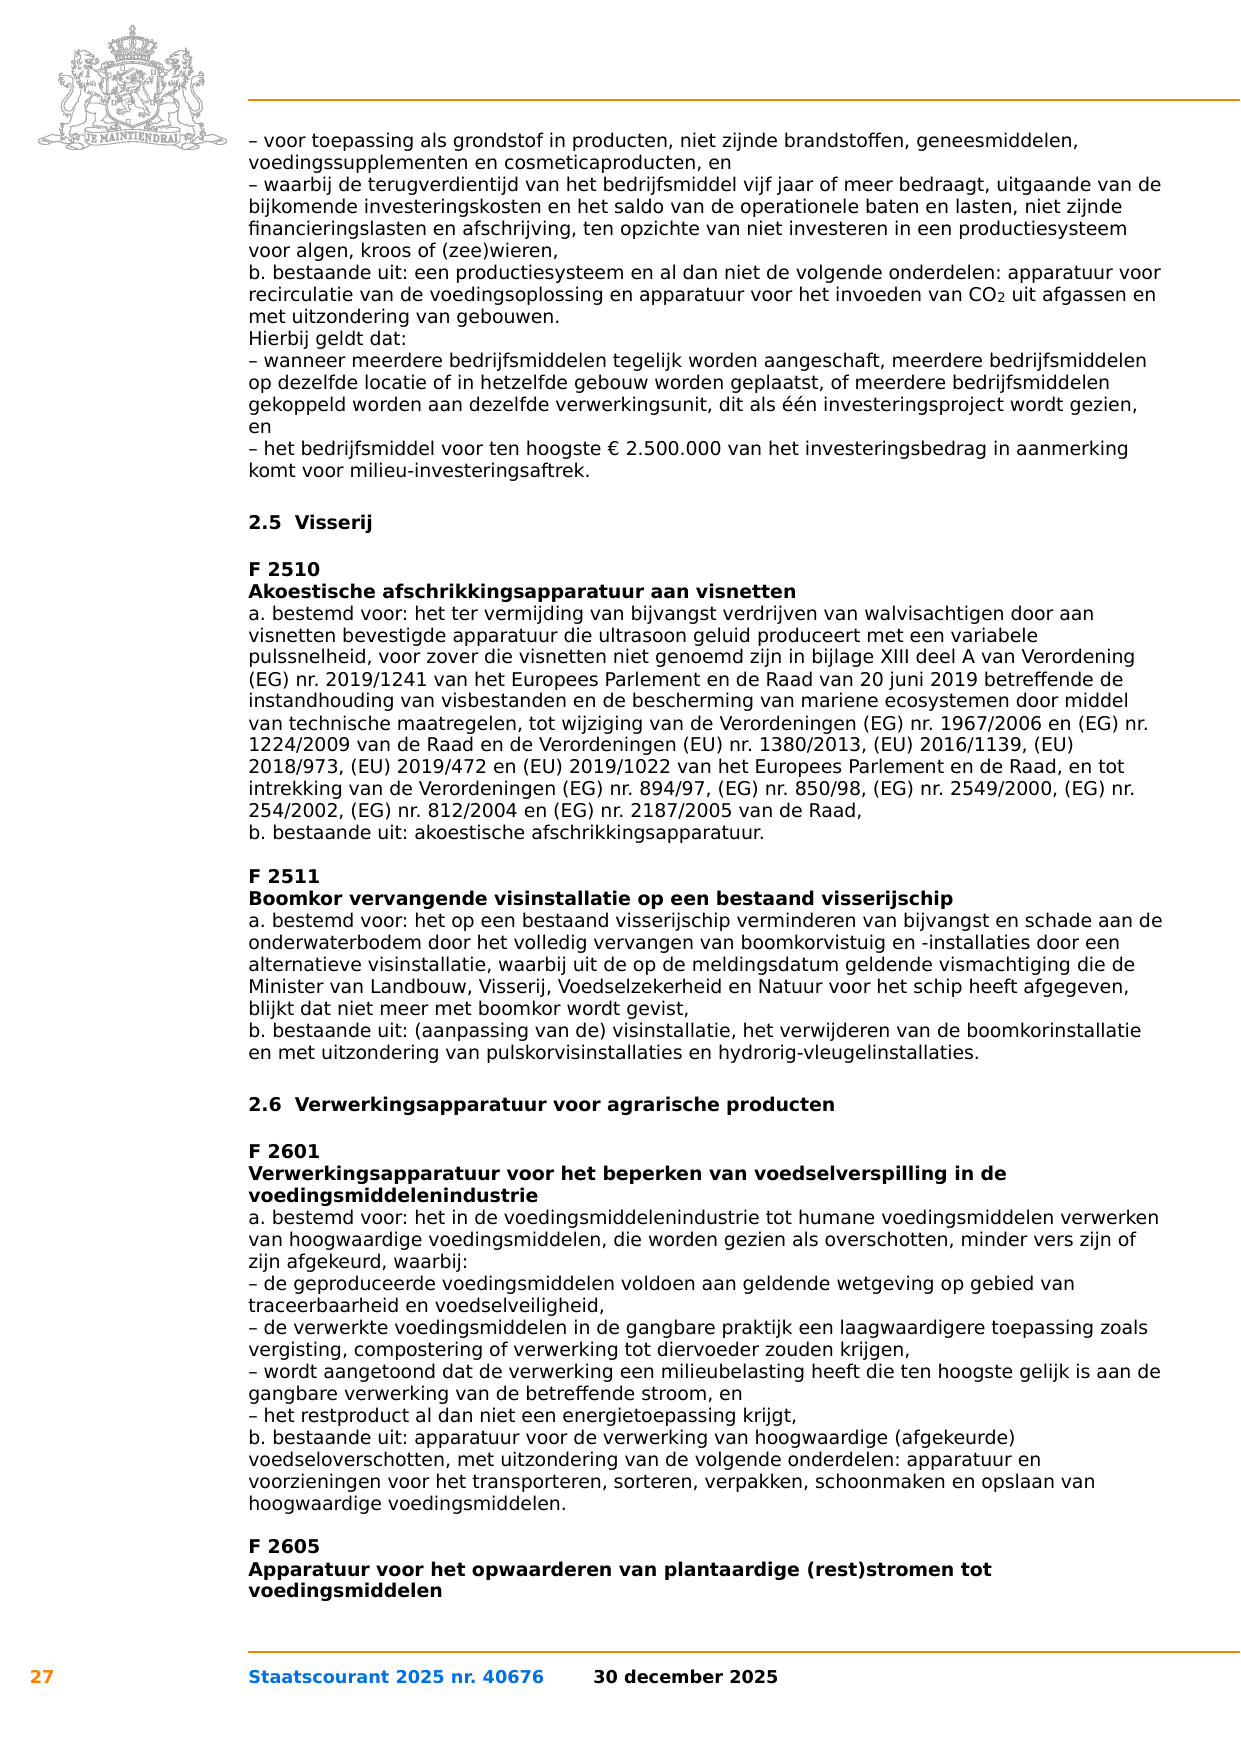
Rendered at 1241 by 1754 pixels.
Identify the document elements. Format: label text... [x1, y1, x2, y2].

subtitle 2.5 Visserij [248, 512, 1163, 533]
text a. bestemd voor: het op een bestaand visserijschip verminderen van bijvangst en schade aan de onderwaterbodem door het volledig vervangen van boomkorvistuig en -installaties door een alternatieve visinstallatie, waarbij uit de op de meldingsdatum geldende vismachtiging die de Minister van Landbouw, Visserij, Voedselzekerheid en Natuur voor het schip heeft afgegeven, blijkt dat niet meer met boomkor wordt gevist, [248, 910, 1163, 1020]
text F 2511 [248, 866, 1163, 888]
text – het restproduct al dan niet een energietoepassing krijgt, [248, 1405, 1163, 1427]
picture [38, 25, 227, 150]
subtitle 2.6 Verwerkingsapparatuur voor agrarische producten [248, 1094, 1163, 1116]
text – voor toepassing als grondstof in producten, niet zijnde brandstoffen, geneesmiddelen, voedingssupplementen en cosmeticaproducten, en [248, 130, 1163, 174]
text – het bedrijfsmiddel voor ten hoogste € 2.500.000 van het investeringsbedrag in aanmerking komt voor milieu-investeringsaftrek. [248, 438, 1163, 482]
text b. bestaande uit: apparatuur voor de verwerking van hoogwaardige (afgekeurde) voedseloverschotten, met uitzondering van de volgende onderdelen: apparatuur en voorzieningen voor het transporteren, sorteren, verpakken, schoonmaken en opslaan van hoogwaardige voedingsmiddelen. [248, 1427, 1163, 1514]
text b. bestaande uit: een productiesysteem en al dan niet de volgende onderdelen: apparatuur voor recirculatie van de voedingsoplossing en apparatuur voor het invoeden van CO2 uit afgassen en met uitzondering van gebouwen. [248, 262, 1163, 328]
text F 2510 [248, 558, 1163, 581]
text F 2605 [248, 1536, 1163, 1558]
text – waarbij de terugverdientijd van het bedrijfsmiddel vijf jaar of meer bedraagt, uitgaande van de bijkomende investeringskosten en het saldo van de operationele baten en lasten, niet zijnde financieringslasten en afschrijving, ten opzichte van niet investeren in een productiesysteem voor algen, kroos of (zee)wieren, [248, 174, 1163, 262]
text – de geproduceerde voedingsmiddelen voldoen aan geldende wetgeving op gebied van traceerbaarheid en voedselveiligheid, [248, 1273, 1163, 1317]
text Akoestische afschrikkingsapparatuur aan visnetten [248, 581, 1163, 602]
text Apparatuur voor het opwaarderen van plantaardige (rest)stromen tot voedingsmiddelen [248, 1558, 1163, 1602]
text b. bestaande uit: (aanpassing van de) visinstallatie, het verwijderen van de boomkorinstallatie en met uitzondering van pulskorvisinstallaties en hydrorig-vleugelinstallaties. [248, 1020, 1163, 1064]
text a. bestemd voor: het ter vermijding van bijvangst verdrijven van walvisachtigen door aan visnetten bevestigde apparatuur die ultrasoon geluid produceert met een variabele pulssnelheid, voor zover die visnetten niet genoemd zijn in bijlage XIII deel A van Verordening (EG) nr. 2019/1241 van het Europees Parlement en de Raad van 20 juni 2019 betreffende de instandhouding van visbestanden en de bescherming van mariene ecosystemen door middel van technische maatregelen, tot wijziging van de Verordeningen (EG) nr. 1967/2006 en (EG) nr. 1224/2009 van de Raad en de Verordeningen (EU) nr. 1380/2013, (EU) 2016/1139, (EU) 2018/973, (EU) 2019/472 en (EU) 2019/1022 van het Europees Parlement en de Raad, en tot intrekking van de Verordeningen (EG) nr. 894/97, (EG) nr. 850/98, (EG) nr. 2549/2000, (EG) nr. 254/2002, (EG) nr. 812/2004 en (EG) nr. 2187/2005 van de Raad, [248, 602, 1163, 822]
text – wordt aangetoond dat de verwerking een milieubelasting heeft die ten hoogste gelijk is aan de gangbare verwerking van de betreffende stroom, en [248, 1361, 1163, 1405]
text b. bestaande uit: akoestische afschrikkingsapparatuur. [248, 822, 1163, 844]
text Hierbij geldt dat: [248, 328, 1163, 350]
text F 2601 [248, 1141, 1163, 1163]
text – de verwerkte voedingsmiddelen in de gangbare praktijk een laagwaardigere toepassing zoals vergisting, compostering of verwerking tot diervoeder zouden krijgen, [248, 1317, 1163, 1361]
text Boomkor vervangende visinstallatie op een bestaand visserijschip [248, 888, 1163, 910]
text Verwerkingsapparatuur voor het beperken van voedselverspilling in de voedingsmiddelenindustrie [248, 1163, 1163, 1207]
text a. bestemd voor: het in de voedingsmiddelenindustrie tot humane voedingsmiddelen verwerken van hoogwaardige voedingsmiddelen, die worden gezien als overschotten, minder vers zijn of zijn afgekeurd, waarbij: [248, 1207, 1163, 1273]
text – wanneer meerdere bedrijfsmiddelen tegelijk worden aangeschaft, meerdere bedrijfsmiddelen op dezelfde locatie of in hetzelfde gebouw worden geplaatst, of meerdere bedrijfsmiddelen gekoppeld worden aan dezelfde verwerkingsunit, dit als één investeringsproject wordt gezien, en [248, 350, 1163, 438]
